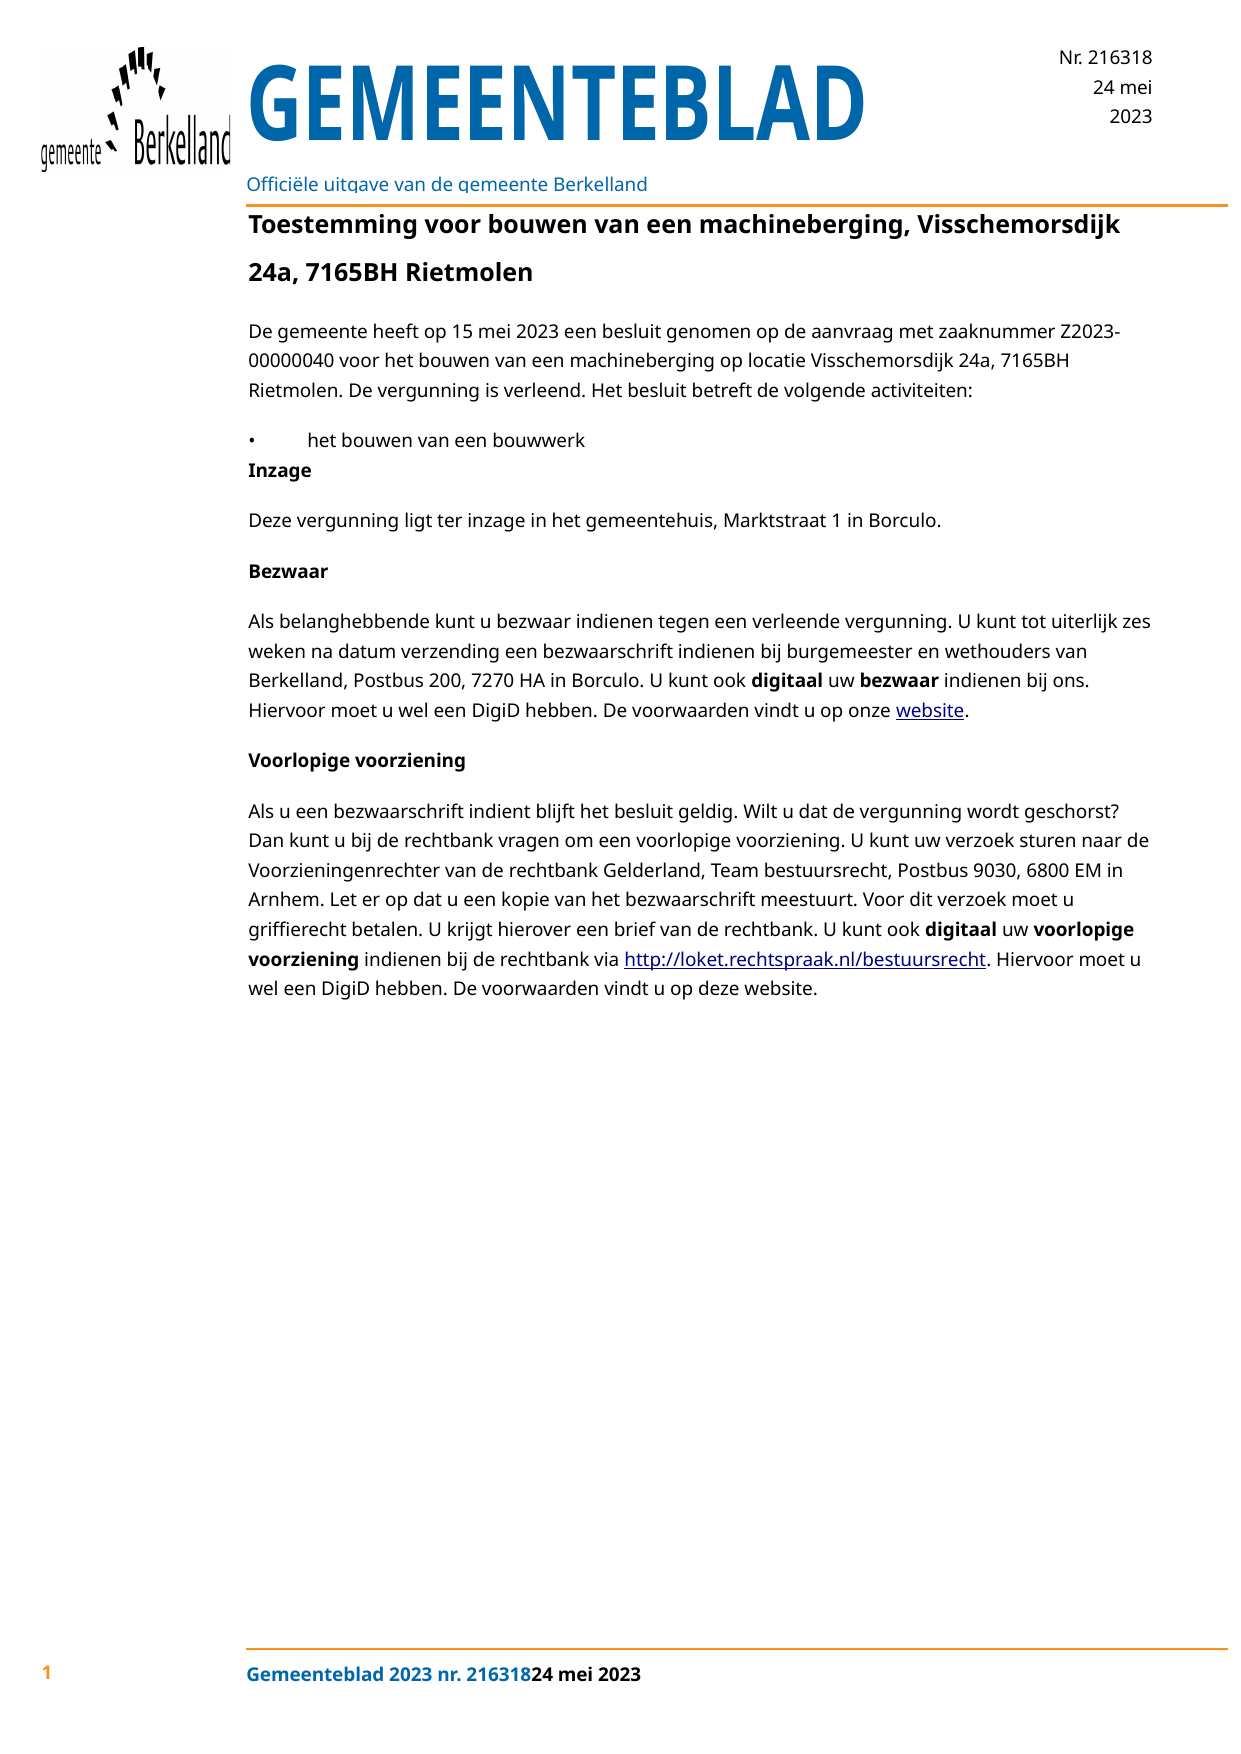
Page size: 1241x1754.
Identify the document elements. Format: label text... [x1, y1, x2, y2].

text Deze vergunning ligt ter inzage in het gemeentehuis, Marktstraat 1 in Borculo. [248, 507, 1152, 533]
text Als u een bezwaarschrift indient blijft het besluit geldig. Wilt u dat de vergunning wordt geschorst? Dan kunt u bij de rechtbank vragen om een voorlopige voorziening. U kunt uw verzoek sturen naar de Voorzieningenrechter van de rechtbank Gelderland, Team bestuursrecht, Postbus 9030, 6800 EM in Arnhem. Let er op dat u een kopie van het bezwaarschrift meestuurt. Voor dit verzoek moet u griffierecht betalen. U krijgt hierover een brief van de rechtbank. U kunt ook digitaal uw voorlopige voorziening indienen bij de rechtbank via http://loket.rechtspraak.nl/bestuursrecht. Hiervoor moet u wel een DigiD hebben. De voorwaarden vindt u op deze website. [248, 798, 1152, 1001]
text Inzage [248, 457, 1152, 483]
list het bouwen van een bouwwerk [248, 427, 1152, 453]
text Bezwaar [248, 558, 1152, 584]
text Voorlopige voorziening [248, 747, 1152, 773]
text De gemeente heeft op 15 mei 2023 een besluit genomen op de aanvraag met zaaknummer Z2023-00000040 voor het bouwen van een machineberging op locatie Visschemorsdijk 24a, 7165BH Rietmolen. De vergunning is verleend. Het besluit betreft de volgende activiteiten: [248, 318, 1152, 403]
text Toestemming voor bouwen van een machineberging, Visschemorsdijk 24a, 7165BH Rietmolen [248, 207, 1152, 288]
picture [41, 47, 231, 172]
text Als belanghebbende kunt u bezwaar indienen tegen een verleende vergunning. U kunt tot uiterlijk zes weken na datum verzending een bezwaarschrift indienen bij burgemeester en wethouders van Berkelland, Postbus 200, 7270 HA in Borculo. U kunt ook digitaal uw bezwaar indienen bij ons. Hiervoor moet u wel een DigiD hebben. De voorwaarden vindt u op onze website. [248, 608, 1152, 723]
